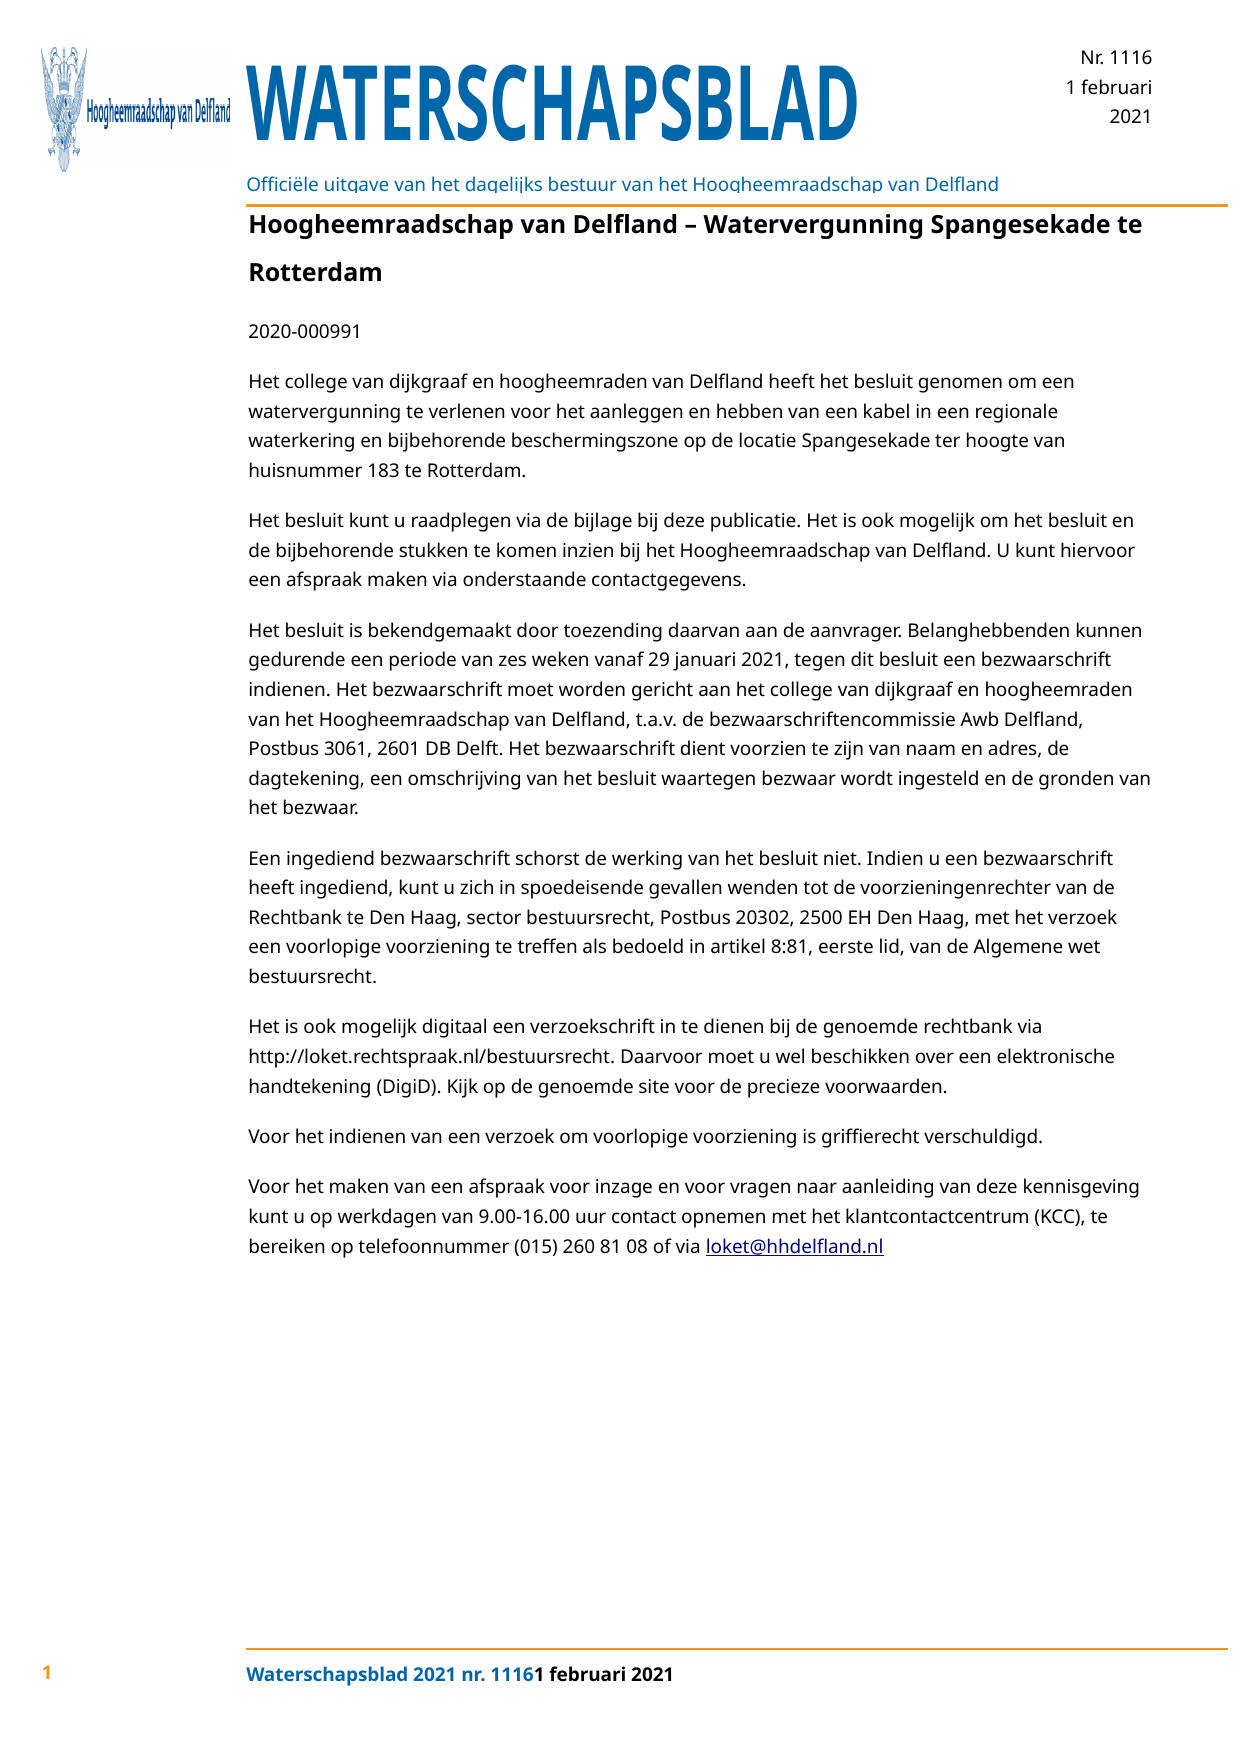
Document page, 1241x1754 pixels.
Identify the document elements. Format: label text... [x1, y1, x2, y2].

text Het is ook mogelijk digitaal een verzoekschrift in te dienen bij de genoemde rechtbank via http://loket.rechtspraak.nl/bestuursrecht. Daarvoor moet u wel beschikken over een elektronische handtekening (DigiD). Kijk op de genoemde site voor de precieze voorwaarden. [248, 1014, 1152, 1099]
text Het college van dijkgraaf en hoogheemraden van Delfland heeft het besluit genomen om een watervergunning te verlenen voor het aanleggen en hebben van een kabel in een regionale waterkering en bijbehorende beschermingszone op de locatie Spangesekade ter hoogte van huisnummer 183 te Rotterdam. [248, 368, 1152, 483]
text Hoogheemraadschap van Delfland – Watervergunning Spangesekade te Rotterdam [248, 207, 1152, 288]
text Voor het indienen van een verzoek om voorlopige voorziening is griffierecht verschuldigd. [248, 1123, 1152, 1149]
text 2020-000991 [248, 318, 1152, 344]
text Het besluit is bekendgemaakt door toezending daarvan aan de aanvrager. Belanghebbenden kunnen gedurende een periode van zes weken vanaf 29 januari 2021, tegen dit besluit een bezwaarschrift indienen. Het bezwaarschrift moet worden gericht aan het college van dijkgraaf en hoogheemraden van het Hoogheemraadschap van Delfland, t.a.v. de bezwaarschriftencommissie Awb Delfland, Postbus 3061, 2601 DB Delft. Het bezwaarschrift dient voorzien te zijn van naam en adres, de dagtekening, een omschrijving van het besluit waartegen bezwaar wordt ingesteld en de gronden van het bezwaar. [248, 617, 1152, 820]
text Voor het maken van een afspraak voor inzage en voor vragen naar aanleiding van deze kennisgeving kunt u op werkdagen van 9.00-16.00 uur contact opnemen met het klantcontactcentrum (KCC), te bereiken op telefoonnummer (015) 260 81 08 of via loket@hhdelfland.nl [248, 1174, 1152, 1259]
picture [41, 47, 231, 172]
text Het besluit kunt u raadplegen via de bijlage bij deze publicatie. Het is ook mogelijk om het besluit en de bijbehorende stukken te komen inzien bij het Hoogheemraadschap van Delfland. U kunt hiervoor een afspraak maken via onderstaande contactgegevens. [248, 507, 1152, 592]
text Een ingediend bezwaarschrift schorst de werking van het besluit niet. Indien u een bezwaarschrift heeft ingediend, kunt u zich in spoedeisende gevallen wenden tot de voorzieningenrechter van de Rechtbank te Den Haag, sector bestuursrecht, Postbus 20302, 2500 EH Den Haag, met het verzoek een voorlopige voorziening te treffen als bedoeld in artikel 8:81, eerste lid, van de Algemene wet bestuursrecht. [248, 845, 1152, 989]
